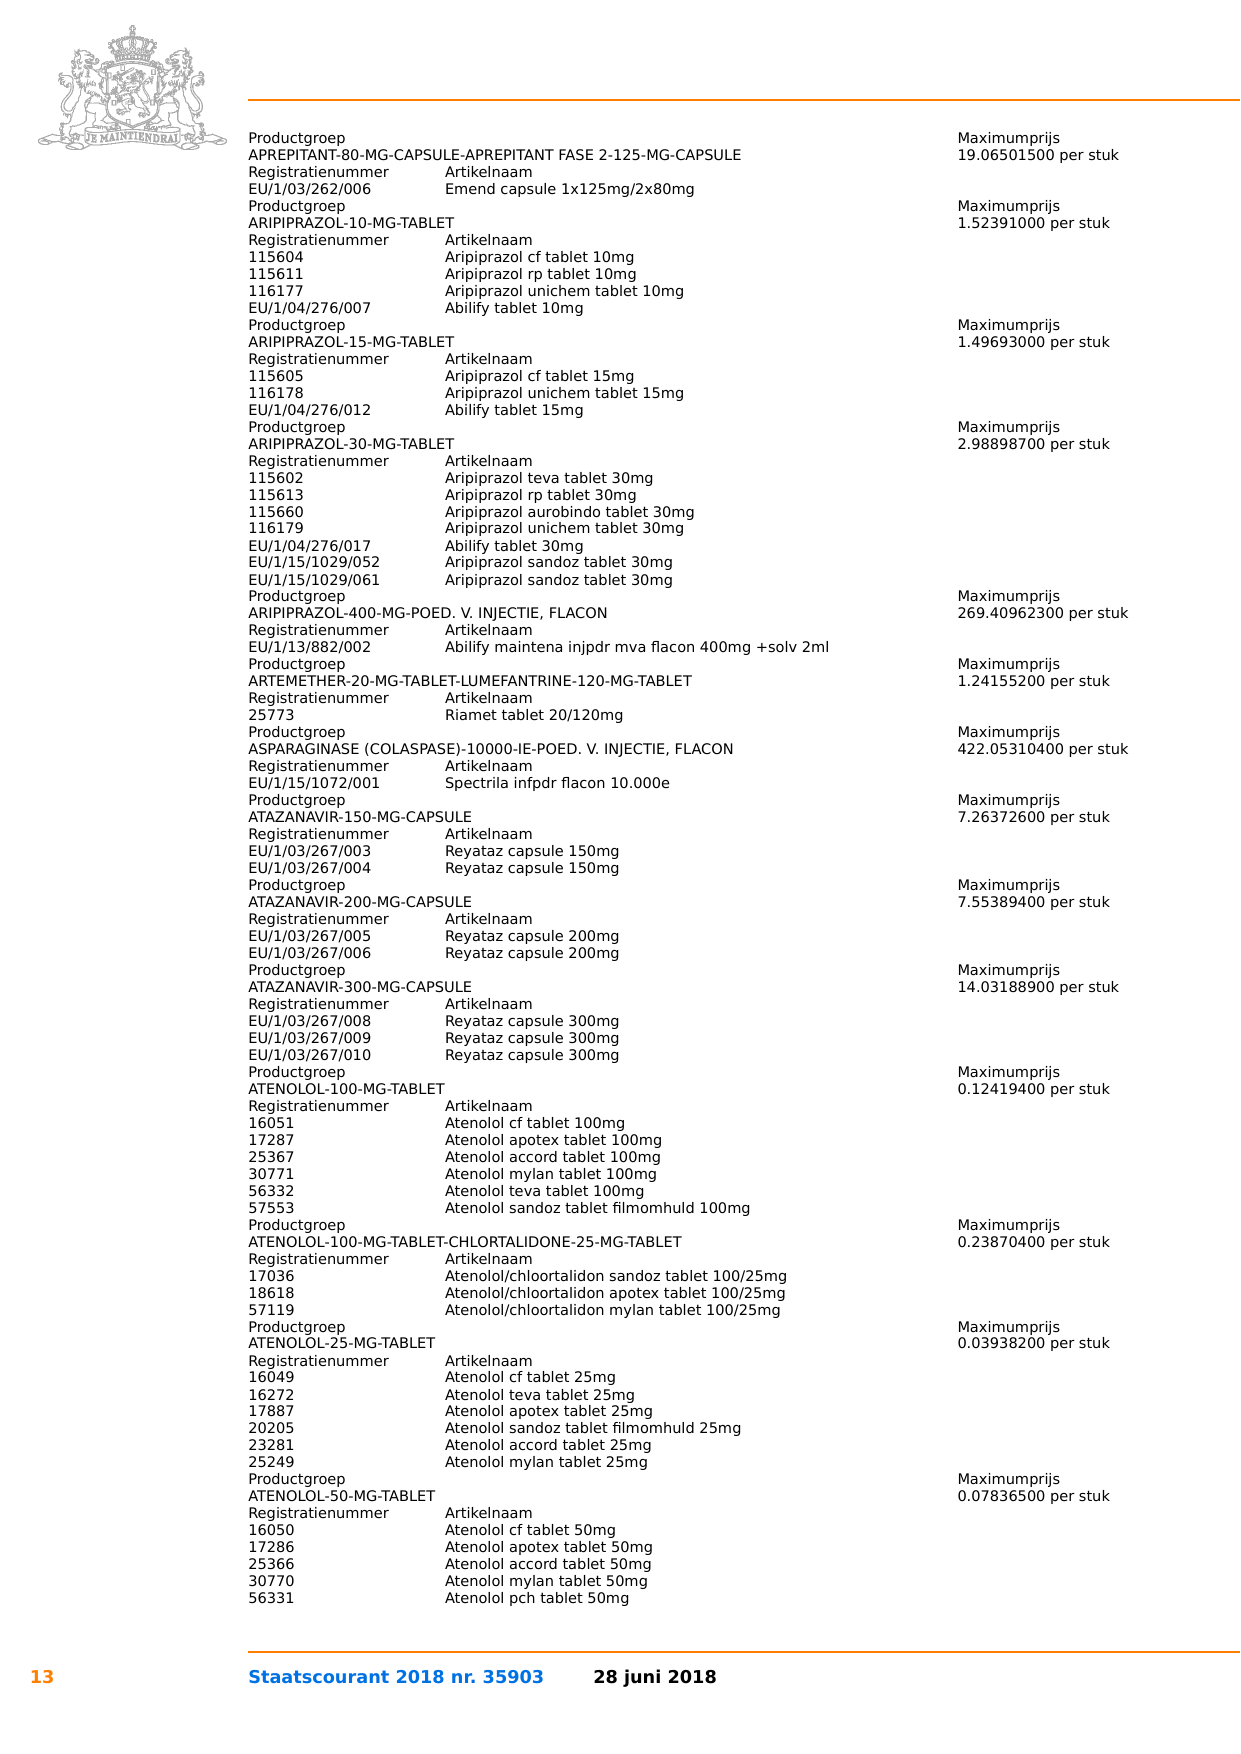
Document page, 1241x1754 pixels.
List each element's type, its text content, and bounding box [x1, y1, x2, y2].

table_cell Aripiprazol unichem tablet 15mg [439, 385, 951, 402]
table_cell Atenolol accord tablet 25mg [439, 1437, 951, 1454]
table_cell [439, 419, 951, 436]
table_cell 14.03188900 per stuk [951, 979, 1163, 996]
table_cell Aripiprazol sandoz tablet 30mg [439, 571, 951, 588]
table_cell [951, 1386, 1163, 1403]
table_cell [951, 402, 1163, 418]
picture [38, 25, 227, 150]
table_cell [951, 1013, 1163, 1030]
table_cell [951, 266, 1163, 283]
table_cell ARIPIPRAZOL-30-MG-TABLET [248, 436, 951, 452]
table_cell Maximumprijs [951, 130, 1163, 147]
table_cell [951, 1522, 1163, 1539]
table_cell EU/1/03/267/008 [248, 1013, 439, 1030]
table_cell Productgroep [248, 792, 439, 809]
table_cell [951, 181, 1163, 198]
table_cell Maximumprijs [951, 962, 1163, 979]
table_cell ATENOLOL-25-MG-TABLET [248, 1335, 951, 1352]
table_cell EU/1/15/1029/061 [248, 571, 439, 588]
table_cell Reyataz capsule 200mg [439, 945, 951, 962]
table_cell 1.49693000 per stuk [951, 334, 1163, 351]
table_cell [951, 1420, 1163, 1437]
table_cell [951, 1369, 1163, 1386]
table_cell 17286 [248, 1539, 439, 1556]
table_cell Registratienummer [248, 690, 439, 707]
table_cell Artikelnaam [439, 1098, 951, 1115]
table_cell 116179 [248, 520, 439, 537]
table_cell Registratienummer [248, 1251, 439, 1267]
table_cell Reyataz capsule 300mg [439, 1030, 951, 1047]
table_cell Registratienummer [248, 996, 439, 1013]
table_cell Aripiprazol sandoz tablet 30mg [439, 554, 951, 571]
table_cell Atenolol sandoz tablet filmomhuld 25mg [439, 1420, 951, 1437]
table_cell 56331 [248, 1590, 439, 1607]
table_cell EU/1/03/267/006 [248, 945, 439, 962]
table_cell Productgroep [248, 1217, 439, 1233]
table_cell 1.52391000 per stuk [951, 215, 1163, 232]
table_cell [951, 300, 1163, 317]
table_cell [951, 504, 1163, 520]
table_cell Productgroep [248, 962, 439, 979]
table_cell Productgroep [248, 317, 439, 334]
table_cell EU/1/03/267/010 [248, 1047, 439, 1064]
table_cell 25249 [248, 1454, 439, 1471]
table_cell 0.12419400 per stuk [951, 1081, 1163, 1098]
table_cell [951, 1454, 1163, 1471]
table_cell 0.03938200 per stuk [951, 1335, 1163, 1352]
table_cell Atenolol teva tablet 100mg [439, 1183, 951, 1199]
table_cell [439, 792, 951, 809]
table_cell [951, 368, 1163, 384]
table_cell [951, 1590, 1163, 1607]
table_cell [951, 453, 1163, 469]
table_cell Aripiprazol rp tablet 10mg [439, 266, 951, 283]
table_cell Atenolol apotex tablet 50mg [439, 1539, 951, 1556]
table_cell [439, 1319, 951, 1335]
table_cell [951, 1268, 1163, 1284]
table_cell [951, 538, 1163, 554]
table_cell Atenolol/chloortalidon mylan tablet 100/25mg [439, 1301, 951, 1318]
table_cell Productgroep [248, 656, 439, 673]
table_cell Maximumprijs [951, 419, 1163, 436]
table_cell ARIPIPRAZOL-10-MG-TABLET [248, 215, 951, 232]
table_cell [951, 1098, 1163, 1115]
table_cell [951, 639, 1163, 656]
table_cell [951, 690, 1163, 707]
table_cell [951, 996, 1163, 1013]
table_cell Registratienummer [248, 351, 439, 368]
table_cell Productgroep [248, 130, 439, 147]
table_cell 30771 [248, 1166, 439, 1183]
table_cell Maximumprijs [951, 656, 1163, 673]
table_cell Atenolol mylan tablet 50mg [439, 1573, 951, 1590]
table_cell Registratienummer [248, 1353, 439, 1369]
table_cell Registratienummer [248, 1098, 439, 1115]
table_cell [951, 1353, 1163, 1369]
table_cell [439, 1064, 951, 1081]
table_cell 16051 [248, 1115, 439, 1132]
table_cell 25367 [248, 1149, 439, 1166]
table_cell Registratienummer [248, 622, 439, 639]
table_cell Aripiprazol rp tablet 30mg [439, 486, 951, 503]
table_cell Maximumprijs [951, 877, 1163, 894]
table_cell 18618 [248, 1285, 439, 1301]
table_cell 1.24155200 per stuk [951, 673, 1163, 690]
table_cell Registratienummer [248, 758, 439, 775]
table_cell Registratienummer [248, 232, 439, 249]
table_cell [439, 130, 951, 147]
table_cell 56332 [248, 1183, 439, 1199]
table_cell [951, 232, 1163, 249]
table_cell EU/1/04/276/012 [248, 402, 439, 418]
table_cell EU/1/03/262/006 [248, 181, 439, 198]
table_cell Productgroep [248, 419, 439, 436]
table_cell Abilify maintena injpdr mva flacon 400mg +solv 2ml [439, 639, 951, 656]
table_cell Spectrila infpdr flacon 10.000e [439, 775, 951, 792]
table_cell EU/1/13/882/002 [248, 639, 439, 656]
table_cell [951, 1149, 1163, 1166]
table_cell [951, 1556, 1163, 1573]
table_cell 16049 [248, 1369, 439, 1386]
table_cell Atenolol/chloortalidon sandoz tablet 100/25mg [439, 1268, 951, 1284]
table_cell [951, 775, 1163, 792]
table_cell Maximumprijs [951, 1064, 1163, 1081]
table_cell ATENOLOL-100-MG-TABLET [248, 1081, 951, 1098]
table_cell Artikelnaam [439, 164, 951, 181]
table_cell Maximumprijs [951, 724, 1163, 741]
table_cell [951, 945, 1163, 962]
table_cell Productgroep [248, 877, 439, 894]
table_cell ARTEMETHER-20-MG-TABLET-LUMEFANTRINE-120-MG-TABLET [248, 673, 951, 690]
table_cell [951, 283, 1163, 300]
table_cell ATAZANAVIR-300-MG-CAPSULE [248, 979, 951, 996]
table_cell Productgroep [248, 724, 439, 741]
table_cell 2.98898700 per stuk [951, 436, 1163, 452]
table_cell ATAZANAVIR-150-MG-CAPSULE [248, 809, 951, 826]
table_cell 115660 [248, 504, 439, 520]
table_cell Aripiprazol aurobindo tablet 30mg [439, 504, 951, 520]
table_cell Aripiprazol teva tablet 30mg [439, 470, 951, 486]
table_cell EU/1/03/267/009 [248, 1030, 439, 1047]
table_cell Reyataz capsule 300mg [439, 1013, 951, 1030]
table_cell [951, 554, 1163, 571]
table_cell Reyataz capsule 150mg [439, 843, 951, 860]
table_cell Atenolol cf tablet 50mg [439, 1522, 951, 1539]
table_cell 16050 [248, 1522, 439, 1539]
table_cell Atenolol accord tablet 50mg [439, 1556, 951, 1573]
table_cell 19.06501500 per stuk [951, 147, 1163, 164]
table_cell 115604 [248, 249, 439, 266]
table_cell Abilify tablet 10mg [439, 300, 951, 317]
table_cell [439, 1217, 951, 1233]
table_cell Aripiprazol unichem tablet 10mg [439, 283, 951, 300]
table_cell Productgroep [248, 588, 439, 605]
table_cell Registratienummer [248, 164, 439, 181]
table_cell [951, 1132, 1163, 1149]
table_cell [951, 1047, 1163, 1064]
table_cell EU/1/04/276/007 [248, 300, 439, 317]
table_cell [439, 588, 951, 605]
table_cell Maximumprijs [951, 792, 1163, 809]
table_cell [951, 351, 1163, 368]
table_cell Artikelnaam [439, 622, 951, 639]
table_cell Maximumprijs [951, 198, 1163, 215]
table_cell Maximumprijs [951, 1217, 1163, 1233]
table_cell [951, 164, 1163, 181]
table_cell EU/1/03/267/003 [248, 843, 439, 860]
table_cell Atenolol cf tablet 25mg [439, 1369, 951, 1386]
table_cell [951, 1166, 1163, 1183]
table_cell [951, 1539, 1163, 1556]
table_cell [439, 317, 951, 334]
table_cell 23281 [248, 1437, 439, 1454]
table_cell Emend capsule 1x125mg/2x80mg [439, 181, 951, 198]
table_cell 57119 [248, 1301, 439, 1318]
table_cell [951, 860, 1163, 877]
table_cell 25366 [248, 1556, 439, 1573]
table_cell [951, 520, 1163, 537]
table_cell Atenolol/chloortalidon apotex tablet 100/25mg [439, 1285, 951, 1301]
table_cell [951, 911, 1163, 928]
table_cell Maximumprijs [951, 317, 1163, 334]
table_cell Artikelnaam [439, 232, 951, 249]
table_cell Aripiprazol cf tablet 10mg [439, 249, 951, 266]
table_cell 30770 [248, 1573, 439, 1590]
table_cell Registratienummer [248, 911, 439, 928]
table_cell [951, 1403, 1163, 1420]
table_cell 7.26372600 per stuk [951, 809, 1163, 826]
table_cell 17036 [248, 1268, 439, 1284]
table_cell Aripiprazol cf tablet 15mg [439, 368, 951, 384]
table_cell [951, 385, 1163, 402]
table_cell [951, 1437, 1163, 1454]
table_cell [951, 1301, 1163, 1318]
table_cell Artikelnaam [439, 911, 951, 928]
table_cell Productgroep [248, 198, 439, 215]
table_cell Productgroep [248, 1064, 439, 1081]
table_cell 0.07836500 per stuk [951, 1488, 1163, 1505]
table_cell Registratienummer [248, 1505, 439, 1522]
table_cell [951, 707, 1163, 724]
table_cell Productgroep [248, 1319, 439, 1335]
table_cell Artikelnaam [439, 1505, 951, 1522]
table_cell ASPARAGINASE (COLASPASE)-10000-IE-POED. V. INJECTIE, FLACON [248, 741, 951, 758]
table_cell 16272 [248, 1386, 439, 1403]
table_cell Artikelnaam [439, 1251, 951, 1267]
table_cell [439, 962, 951, 979]
table_cell APREPITANT-80-MG-CAPSULE-APREPITANT FASE 2-125-MG-CAPSULE [248, 147, 951, 164]
table_cell [439, 198, 951, 215]
table_cell Riamet tablet 20/120mg [439, 707, 951, 724]
table_cell [951, 1200, 1163, 1217]
table_cell Registratienummer [248, 453, 439, 469]
table_cell [951, 622, 1163, 639]
table_cell 115605 [248, 368, 439, 384]
table_cell EU/1/15/1029/052 [248, 554, 439, 571]
table_cell Atenolol pch tablet 50mg [439, 1590, 951, 1607]
table_cell EU/1/03/267/004 [248, 860, 439, 877]
table_cell 0.23870400 per stuk [951, 1234, 1163, 1251]
table_cell [439, 877, 951, 894]
table_cell Artikelnaam [439, 758, 951, 775]
table_cell EU/1/15/1072/001 [248, 775, 439, 792]
table_cell [951, 758, 1163, 775]
table_cell 116177 [248, 283, 439, 300]
table_cell [439, 1471, 951, 1488]
table_cell Artikelnaam [439, 826, 951, 843]
table_cell Atenolol mylan tablet 100mg [439, 1166, 951, 1183]
table_cell [951, 826, 1163, 843]
table_cell 115602 [248, 470, 439, 486]
table_cell 115611 [248, 266, 439, 283]
table_cell [951, 1115, 1163, 1132]
table_cell Artikelnaam [439, 1353, 951, 1369]
table_cell [951, 843, 1163, 860]
table_cell 20205 [248, 1420, 439, 1437]
table_cell [951, 486, 1163, 503]
table_cell [951, 928, 1163, 945]
table_cell [951, 1505, 1163, 1522]
table_cell Atenolol accord tablet 100mg [439, 1149, 951, 1166]
table_cell [951, 1030, 1163, 1047]
table_cell Atenolol teva tablet 25mg [439, 1386, 951, 1403]
table_cell Reyataz capsule 300mg [439, 1047, 951, 1064]
table_cell Reyataz capsule 200mg [439, 928, 951, 945]
table_cell [951, 1285, 1163, 1301]
table_cell 17887 [248, 1403, 439, 1420]
table_cell [951, 249, 1163, 266]
table_cell 115613 [248, 486, 439, 503]
table_cell [439, 656, 951, 673]
table_cell Aripiprazol unichem tablet 30mg [439, 520, 951, 537]
table_cell 17287 [248, 1132, 439, 1149]
table_cell 25773 [248, 707, 439, 724]
table_cell Atenolol apotex tablet 25mg [439, 1403, 951, 1420]
table_cell ATENOLOL-50-MG-TABLET [248, 1488, 951, 1505]
table_cell Registratienummer [248, 826, 439, 843]
table_cell Abilify tablet 15mg [439, 402, 951, 418]
table_cell Atenolol apotex tablet 100mg [439, 1132, 951, 1149]
table_cell Artikelnaam [439, 690, 951, 707]
table_cell Maximumprijs [951, 1319, 1163, 1335]
table_cell Artikelnaam [439, 996, 951, 1013]
table_cell 57553 [248, 1200, 439, 1217]
table_cell ARIPIPRAZOL-15-MG-TABLET [248, 334, 951, 351]
table_cell Reyataz capsule 150mg [439, 860, 951, 877]
table_cell ATENOLOL-100-MG-TABLET-CHLORTALIDONE-25-MG-TABLET [248, 1234, 951, 1251]
table_cell Abilify tablet 30mg [439, 538, 951, 554]
table_cell [951, 470, 1163, 486]
table_cell [951, 571, 1163, 588]
table_cell [439, 724, 951, 741]
table_cell Maximumprijs [951, 1471, 1163, 1488]
table_cell 422.05310400 per stuk [951, 741, 1163, 758]
table_cell [951, 1251, 1163, 1267]
table_cell 7.55389400 per stuk [951, 894, 1163, 911]
table_cell EU/1/04/276/017 [248, 538, 439, 554]
table_cell Maximumprijs [951, 588, 1163, 605]
table_cell Atenolol mylan tablet 25mg [439, 1454, 951, 1471]
table_cell 116178 [248, 385, 439, 402]
table_cell Atenolol sandoz tablet filmomhuld 100mg [439, 1200, 951, 1217]
table_cell EU/1/03/267/005 [248, 928, 439, 945]
table_cell Productgroep [248, 1471, 439, 1488]
table_cell Artikelnaam [439, 351, 951, 368]
table_cell ARIPIPRAZOL-400-MG-POED. V. INJECTIE, FLACON [248, 605, 951, 622]
table_cell [951, 1183, 1163, 1199]
table_cell ATAZANAVIR-200-MG-CAPSULE [248, 894, 951, 911]
table_cell Atenolol cf tablet 100mg [439, 1115, 951, 1132]
table_cell Artikelnaam [439, 453, 951, 469]
table_cell 269.40962300 per stuk [951, 605, 1163, 622]
table_cell [951, 1573, 1163, 1590]
